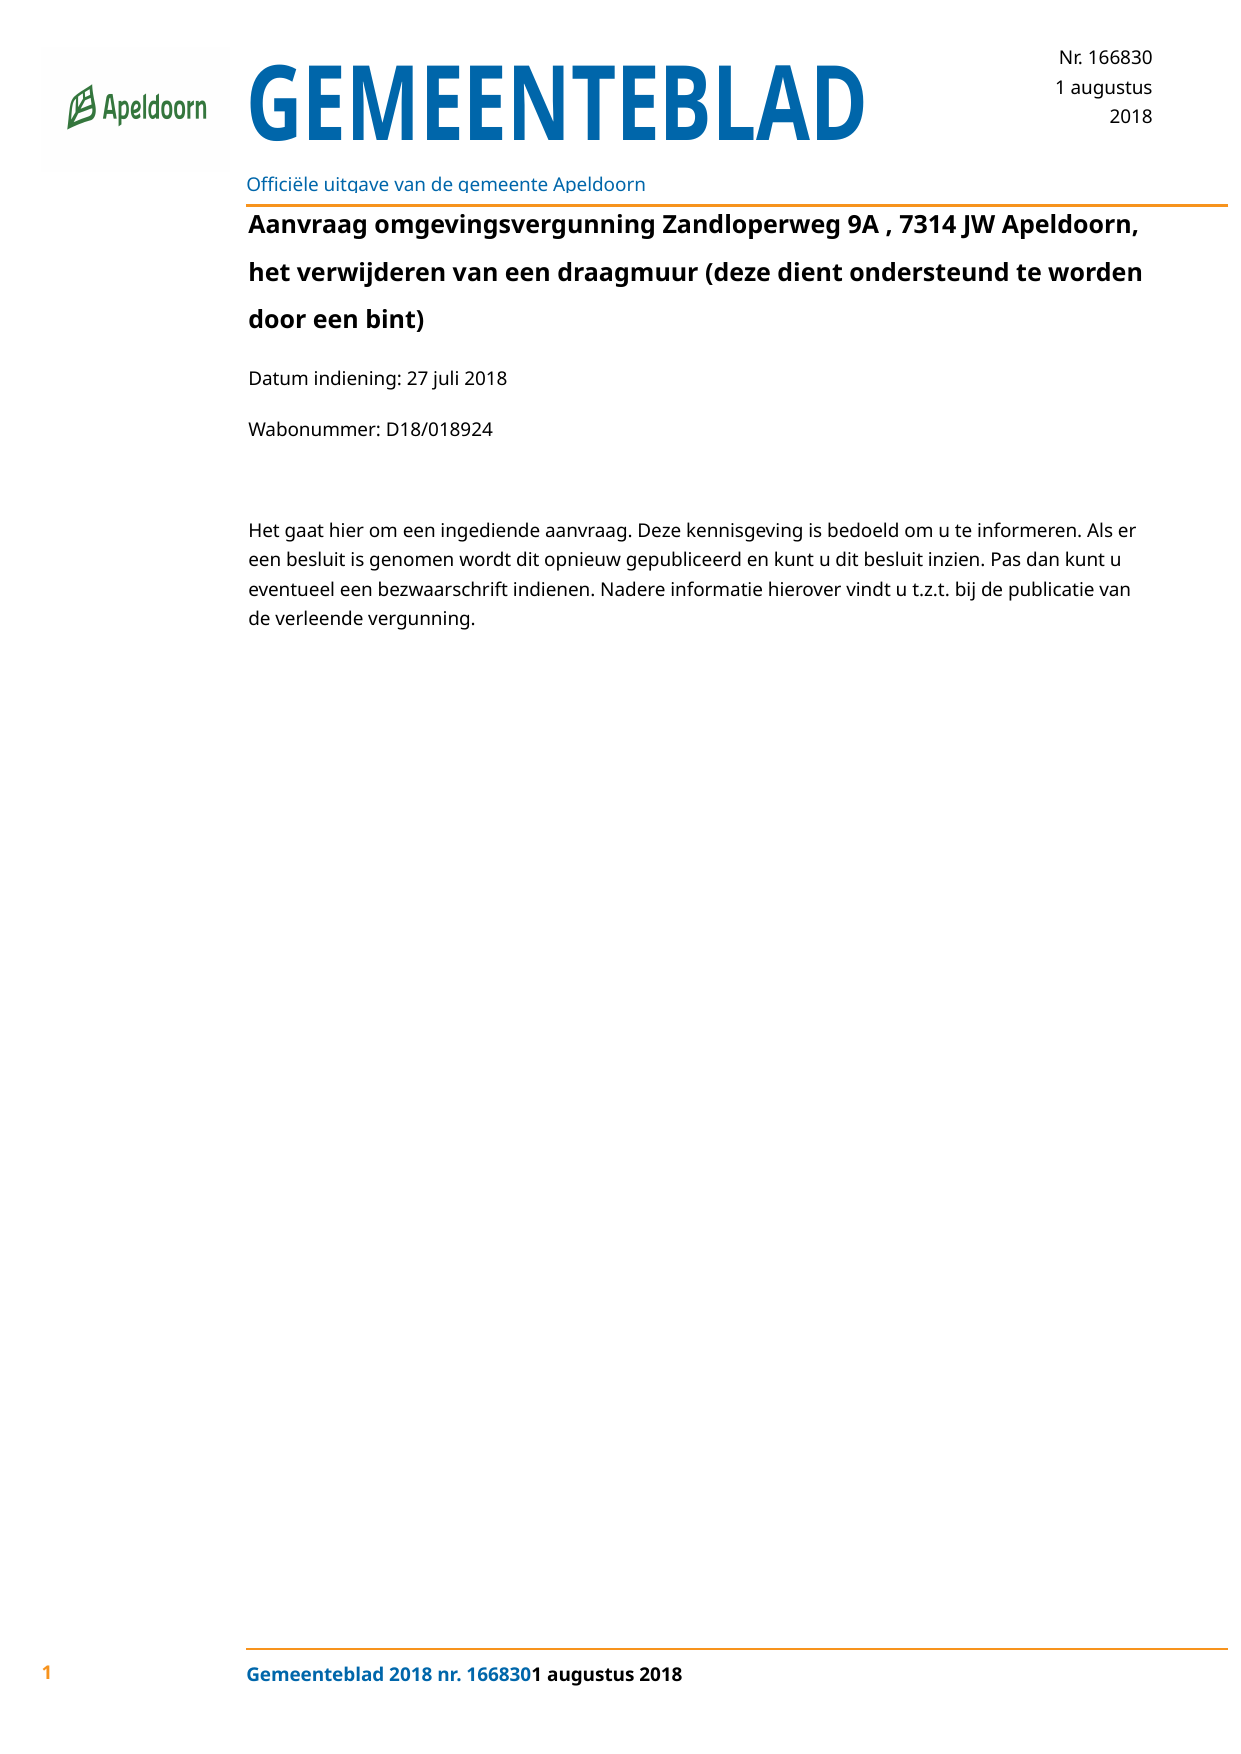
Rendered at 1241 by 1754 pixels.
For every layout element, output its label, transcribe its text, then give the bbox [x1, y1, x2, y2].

text Het gaat hier om een ingediende aanvraag. Deze kennisgeving is bedoeld om u te informeren. Als er een besluit is genomen wordt dit opnieuw gepubliceerd en kunt u dit besluit inzien. Pas dan kunt u eventueel een bezwaarschrift indienen. Nadere informatie hierover vindt u t.z.t. bij de publicatie van de verleende vergunning. [248, 517, 1152, 631]
text Wabonummer: D18/018924 [248, 416, 1152, 442]
text Datum indiening: 27 juli 2018 [248, 366, 1152, 391]
text Aanvraag omgevingsvergunning Zandloperweg 9A , 7314 JW Apeldoorn, het verwijderen van een draagmuur (deze dient ondersteund te worden door een bint) [248, 207, 1152, 336]
picture [41, 47, 231, 172]
